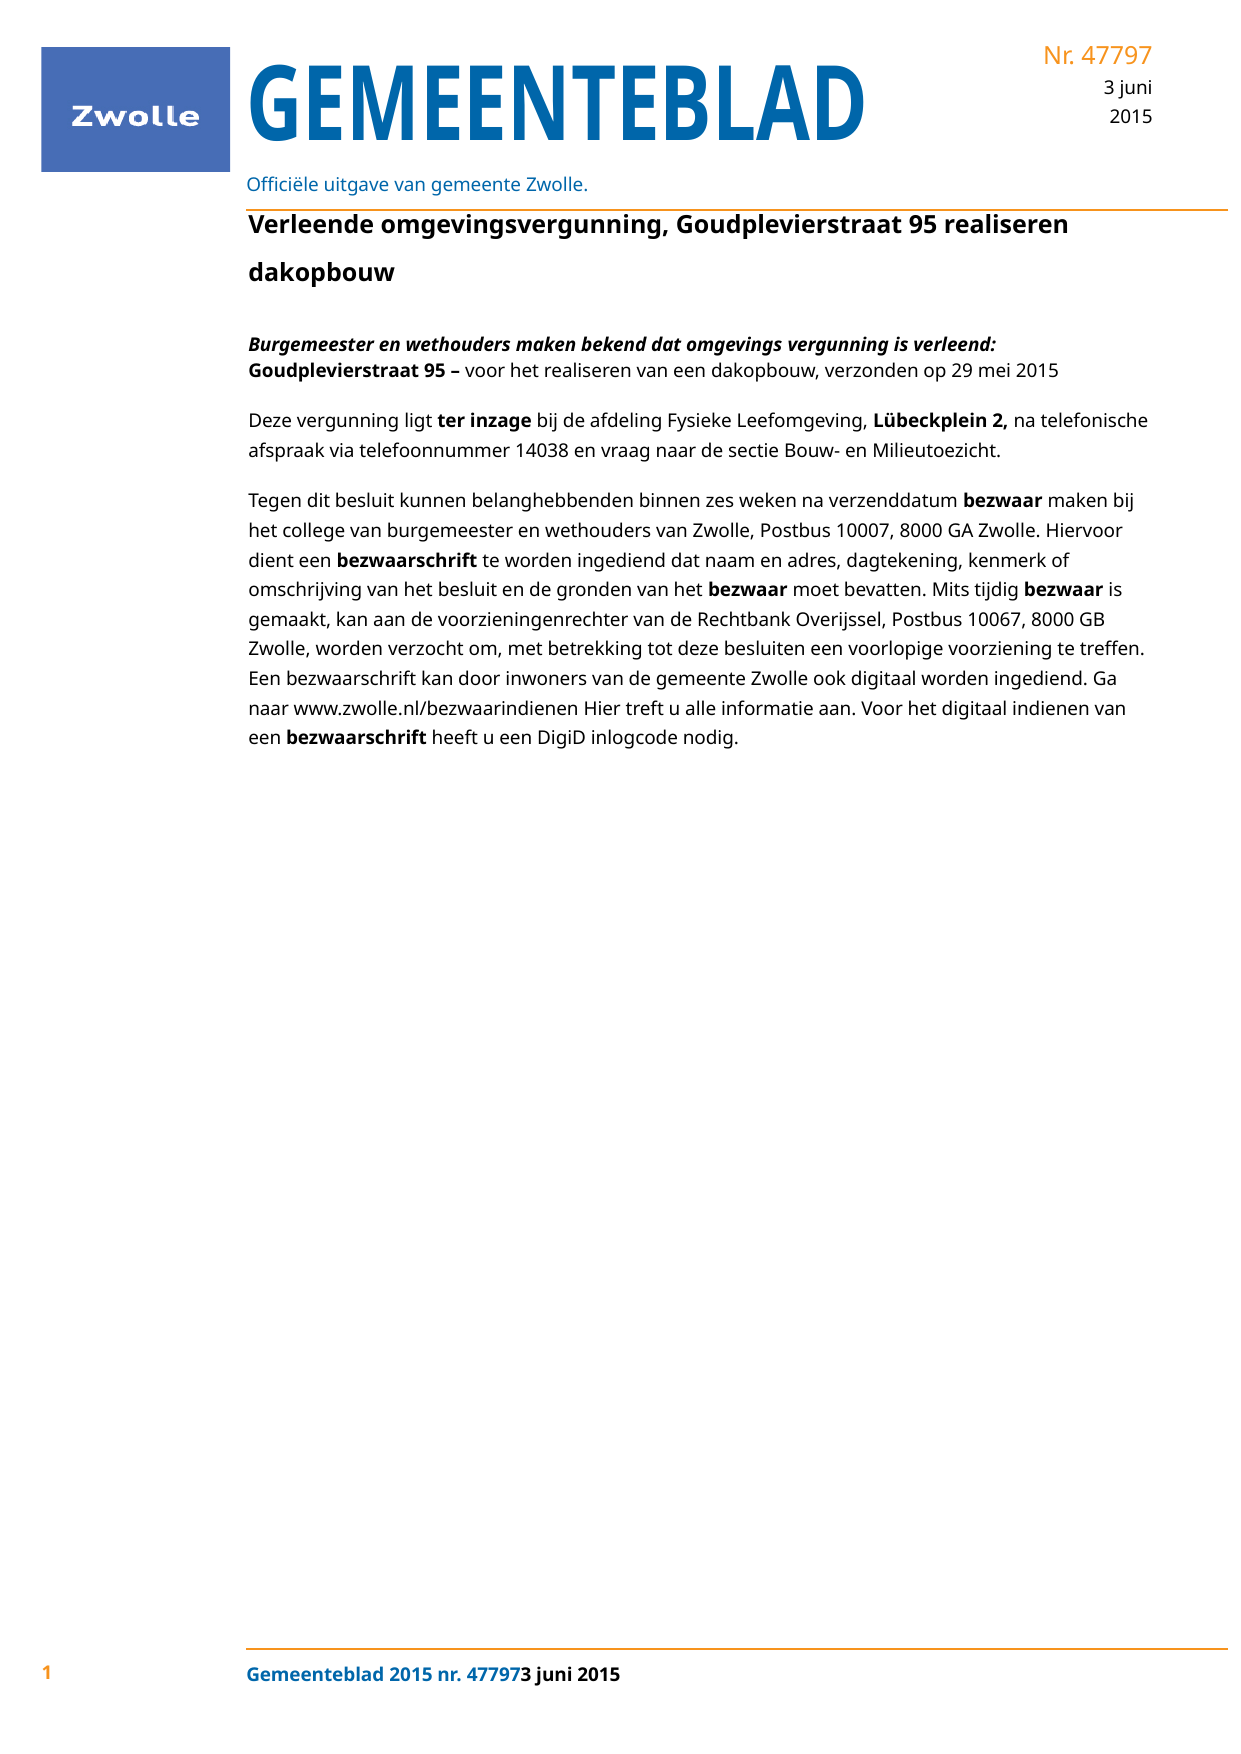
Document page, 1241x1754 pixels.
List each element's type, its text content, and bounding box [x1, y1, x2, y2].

text Goudplevierstraat 95 – voor het realiseren van een dakopbouw, verzonden op 29 mei 2015 [248, 357, 1152, 383]
picture [41, 47, 231, 172]
text Deze vergunning ligt ter inzage bij de afdeling Fysieke Leefomgeving, Lübeckplein 2, na telefonische afspraak via telefoonnummer 14038 en vraag naar de sectie Bouw- en Milieutoezicht. [248, 408, 1152, 463]
text Tegen dit besluit kunnen belanghebbenden binnen zes weken na verzenddatum bezwaar maken bij het college van burgemeester en wethouders van Zwolle, Postbus 10007, 8000 GA Zwolle. Hiervoor dient een bezwaarschrift te worden ingediend dat naam en adres, dagtekening, kenmerk of omschrijving van het besluit en de gronden van het bezwaar moet bevatten. Mits tijdig bezwaar is gemaakt, kan aan de voorzieningenrechter van de Rechtbank Overijssel, Postbus 10067, 8000 GB Zwolle, worden verzocht om, met betrekking tot deze besluiten een voorlopige voorziening te treffen. Een bezwaarschrift kan door inwoners van de gemeente Zwolle ook digitaal worden ingediend. Ga naar www.zwolle.nl/bezwaarindienen Hier treft u alle informatie aan. Voor het digitaal indienen van een bezwaarschrift heeft u een DigiD inlogcode nodig. [248, 488, 1152, 750]
text Burgemeester en wethouders maken bekend dat omgevings vergunning is verleend: [248, 331, 1152, 357]
text Verleende omgevingsvergunning, Goudplevierstraat 95 realiseren dakopbouw [248, 211, 1152, 288]
